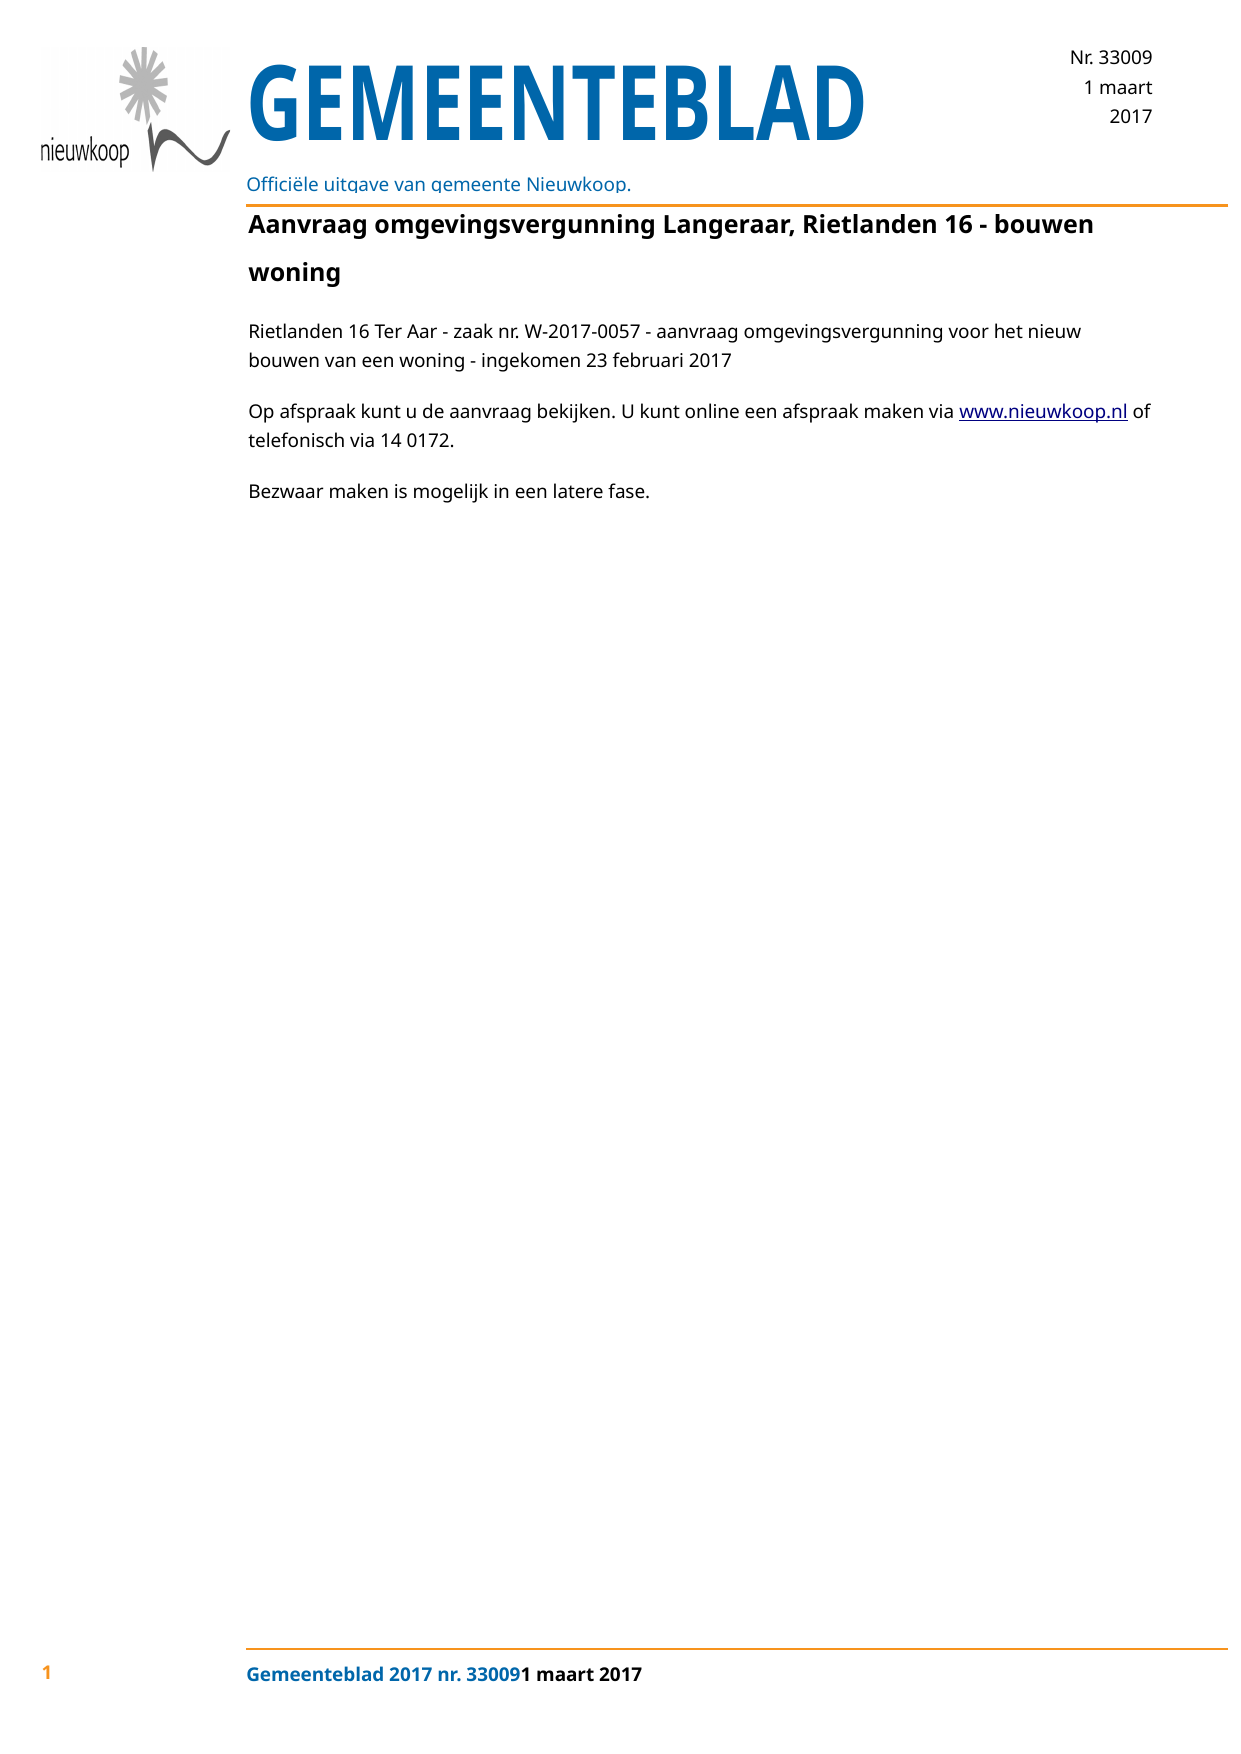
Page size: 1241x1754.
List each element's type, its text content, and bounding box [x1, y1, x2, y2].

picture [41, 47, 231, 172]
text Rietlanden 16 Ter Aar - zaak nr. W-2017-0057 - aanvraag omgevingsvergunning voor het nieuw bouwen van een woning - ingekomen 23 februari 2017 [248, 318, 1152, 373]
text Op afspraak kunt u de aanvraag bekijken. U kunt online een afspraak maken via www.nieuwkoop.nl of telefonisch via 14 0172. [248, 398, 1152, 453]
text Aanvraag omgevingsvergunning Langeraar, Rietlanden 16 - bouwen woning [248, 207, 1152, 288]
text Bezwaar maken is mogelijk in een latere fase. [248, 478, 1152, 504]
